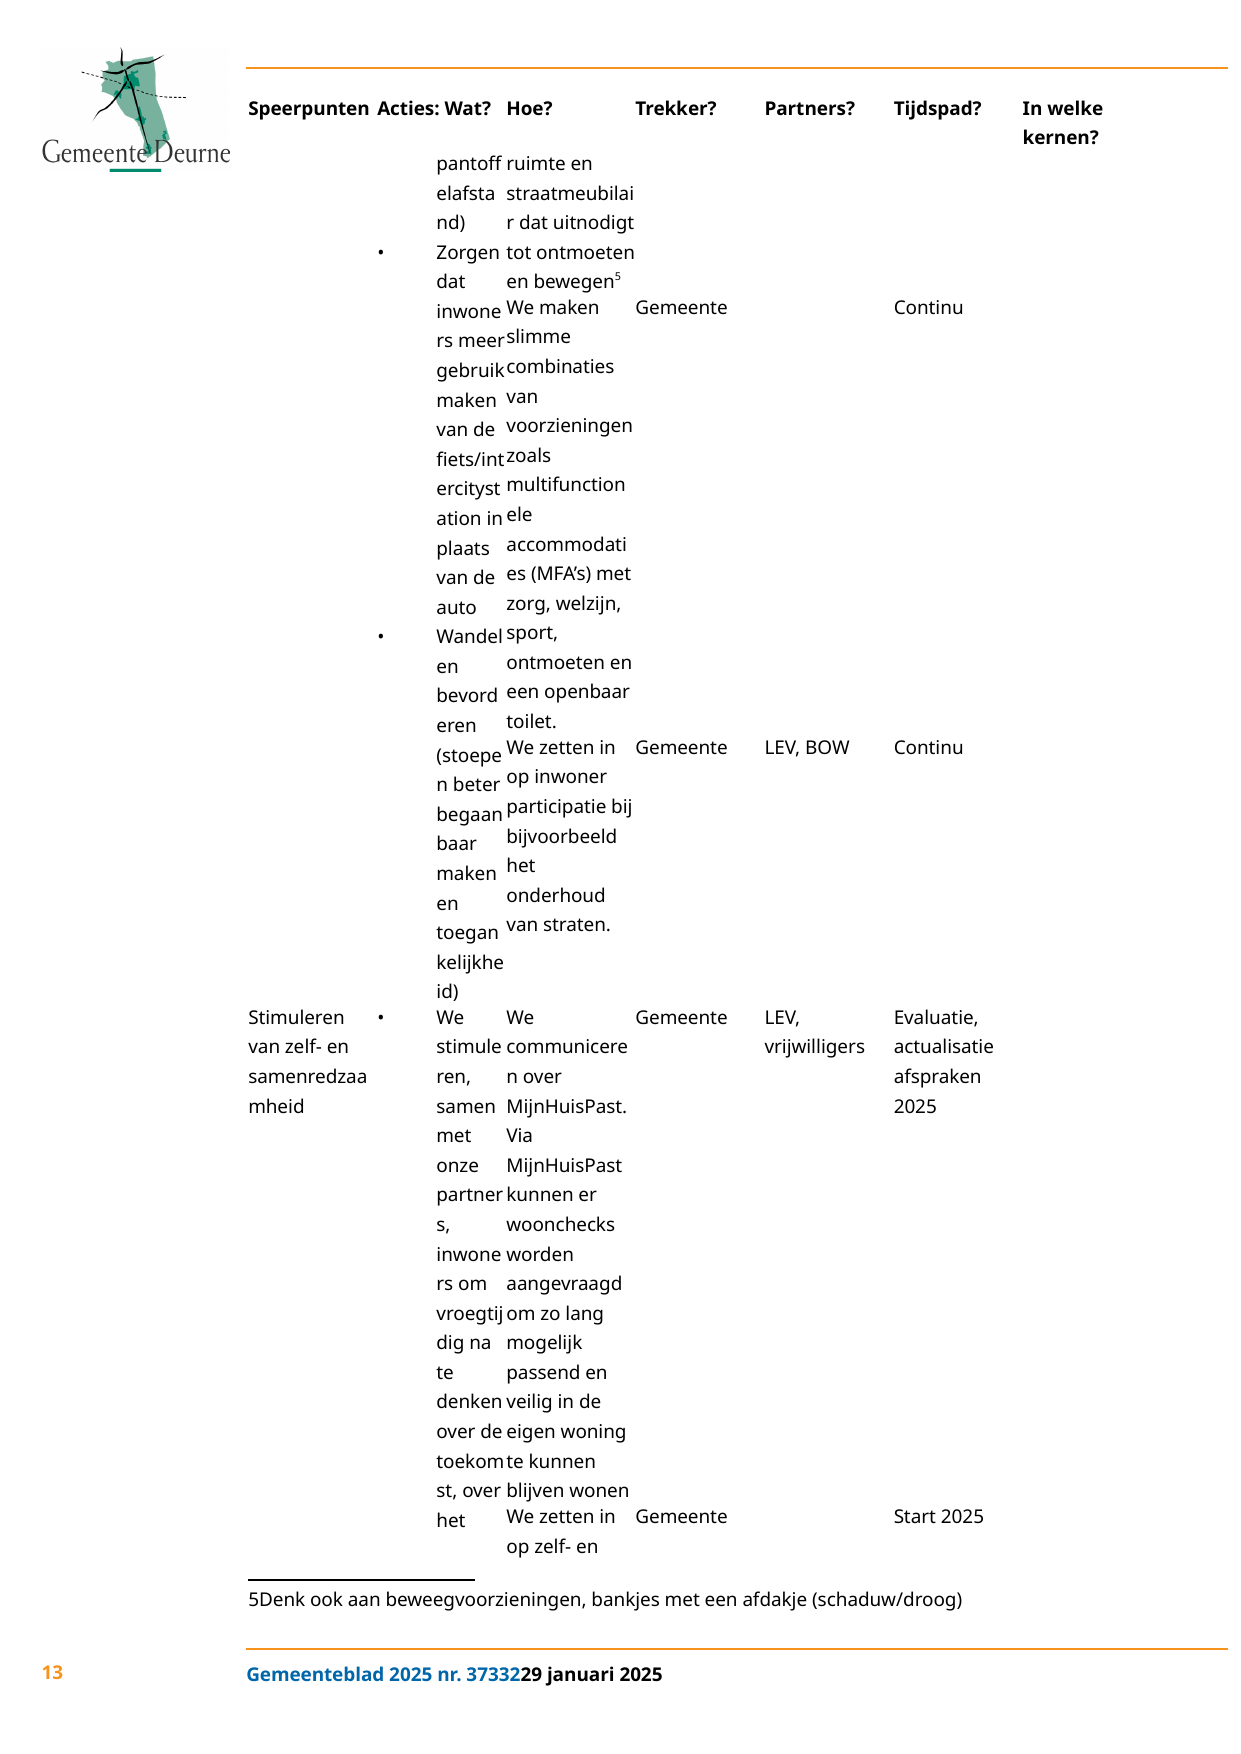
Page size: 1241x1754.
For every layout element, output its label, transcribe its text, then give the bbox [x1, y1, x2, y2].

table_header Tijdspad? [894, 95, 1022, 150]
table_header In welke kernen? [1023, 95, 1152, 150]
table_header Partners? [764, 95, 893, 150]
table_cell [894, 150, 1022, 294]
table_cell LEV, BOW [764, 734, 893, 1004]
table_cell [635, 150, 764, 294]
table_header Hoe? [506, 95, 635, 150]
table_cell We communiceren over MijnHuisPast. Via MijnHuisPast kunnen er woonchecks worden aangevraagd om zo lang mogelijk passend en veilig in de eigen woning te kunnen blijven wonen [506, 1004, 635, 1503]
table_cell [1023, 734, 1152, 1004]
table_header Speerpunten [248, 95, 377, 150]
picture [41, 47, 231, 172]
table_cell [1023, 1004, 1152, 1503]
table_cell [248, 150, 377, 1004]
table_cell Evaluatie, actualisatie afspraken 2025 [894, 1004, 1022, 1503]
table_cell We zetten in op inwoner participatie bij bijvoorbeeld het onderhoud van straten. [506, 734, 635, 1004]
table_cell LEV, vrijwilligers [764, 1004, 893, 1503]
table_cell Gemeente [635, 1004, 764, 1503]
table_cell [1023, 150, 1152, 294]
table_header Acties: Wat? [377, 95, 506, 150]
table_cell Gemeente [635, 734, 764, 1004]
table_cell We stimuleren, samen met onze partners, inwoners om vroegtijdig na te denken over de toekomst, over het [377, 1004, 506, 1558]
table_cell [1023, 294, 1152, 734]
table_cell ruimte en straatmeubilair dat uitnodigt tot ontmoeten en bewegen [506, 150, 635, 294]
table_cell Continu [894, 734, 1022, 1004]
table_cell [1023, 1503, 1152, 1558]
table_cell Gemeente [635, 1503, 764, 1558]
table_cell Start 2025 [894, 1503, 1022, 1558]
table_header Trekker? [635, 95, 764, 150]
table_cell [764, 294, 893, 734]
table_cell Continu [894, 294, 1022, 734]
table_cell Stimuleren van zelf- en samenredzaamheid [248, 1004, 377, 1558]
table_cell [764, 150, 893, 294]
table_cell We zetten in op zelf- en [506, 1503, 635, 1558]
table_cell [764, 1503, 893, 1558]
table_cell We maken slimme combinaties van voorzieningen zoals multifunctionele accommodaties (MFA’s) met zorg, welzijn, sport, ontmoeten en een openbaar toilet. [506, 294, 635, 734]
table_cell Gemeente [635, 294, 764, 734]
table_cell pantoffelafstand) Zorgen dat inwoners meer gebruik maken van de fiets/intercitystation in plaats van de auto Wandelen bevorderen (stoepen beter begaanbaar maken en toegankelijkheid) [377, 150, 506, 1004]
